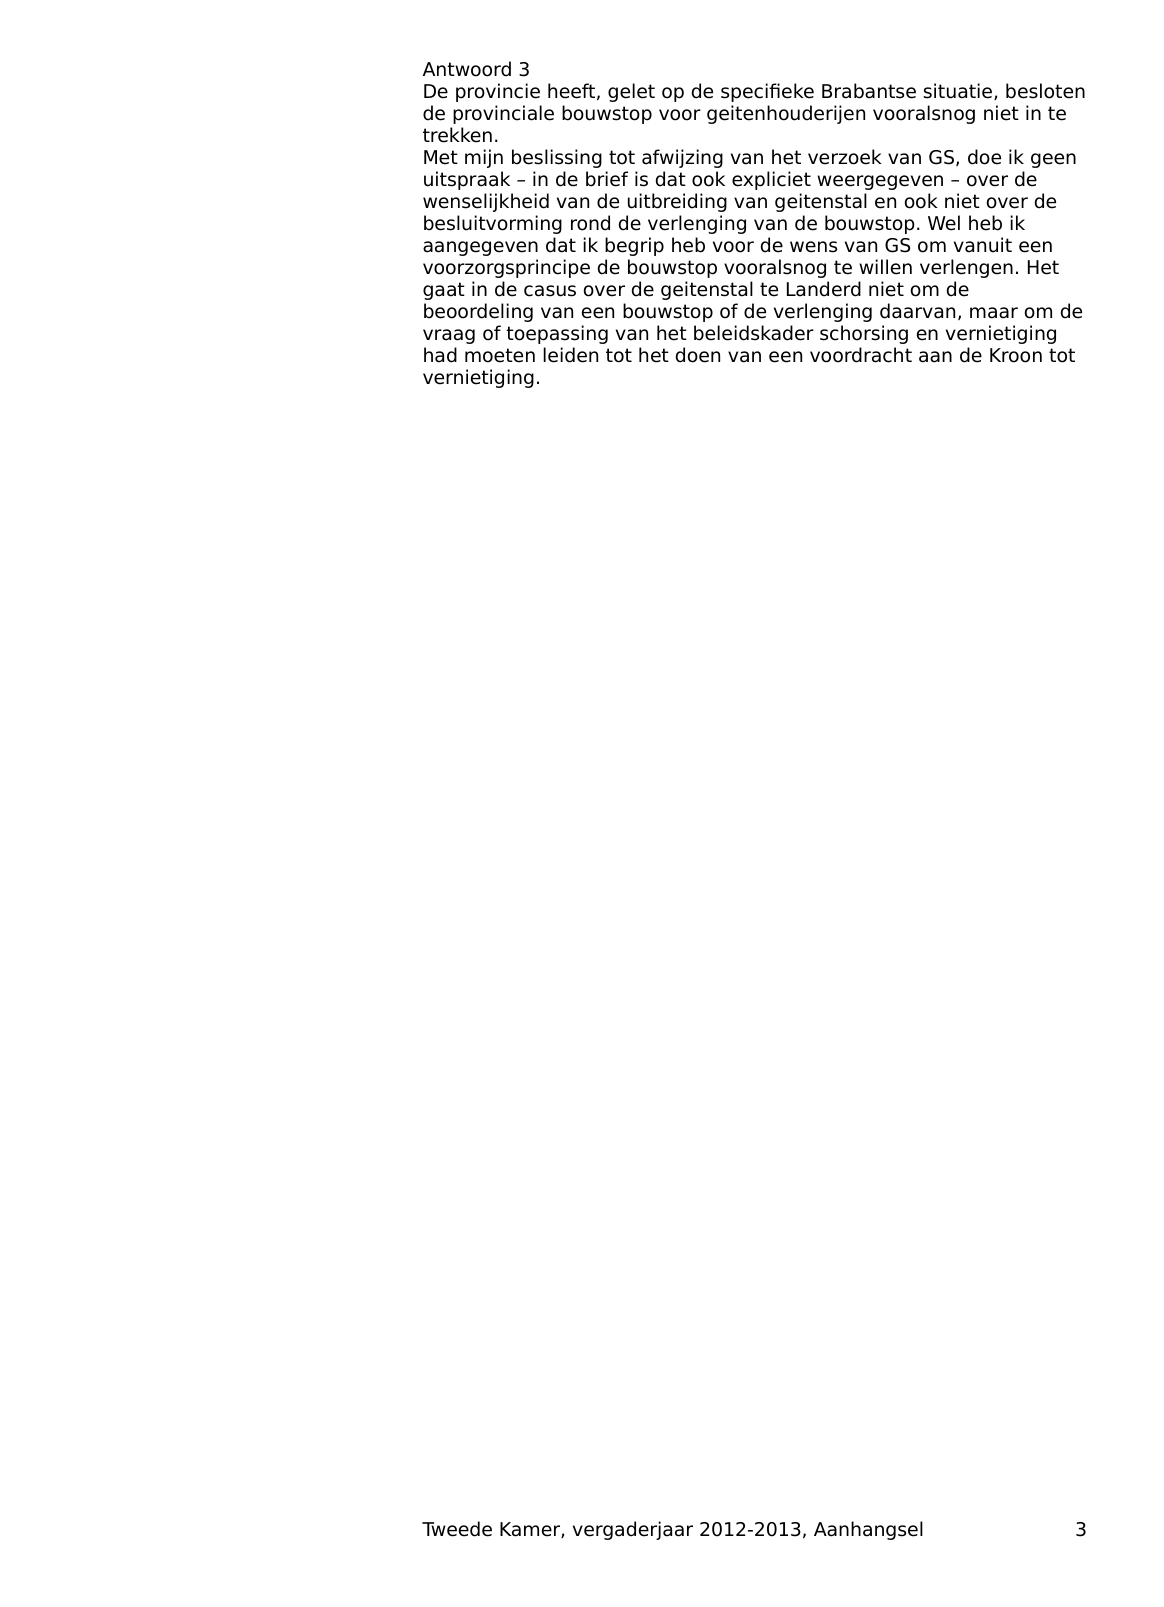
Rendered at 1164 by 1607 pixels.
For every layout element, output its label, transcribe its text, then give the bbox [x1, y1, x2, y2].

text De provincie heeft, gelet op de specifieke Brabantse situatie, besloten de provinciale bouwstop voor geitenhouderijen vooralsnog niet in te trekken. [422, 81, 1087, 147]
text Antwoord 3 [422, 59, 1087, 81]
text Met mijn beslissing tot afwijzing van het verzoek van GS, doe ik geen uitspraak – in de brief is dat ook expliciet weergegeven – over de wenselijkheid van de uitbreiding van geitenstal en ook niet over de besluitvorming rond de verlenging van de bouwstop. Wel heb ik aangegeven dat ik begrip heb voor de wens van GS om vanuit een voorzorgsprincipe de bouwstop vooralsnog te willen verlengen. Het gaat in de casus over de geitenstal te Landerd niet om de beoordeling van een bouwstop of de verlenging daarvan, maar om de vraag of toepassing van het beleidskader schorsing en vernietiging had moeten leiden tot het doen van een voordracht aan de Kroon tot vernietiging. [422, 147, 1087, 389]
